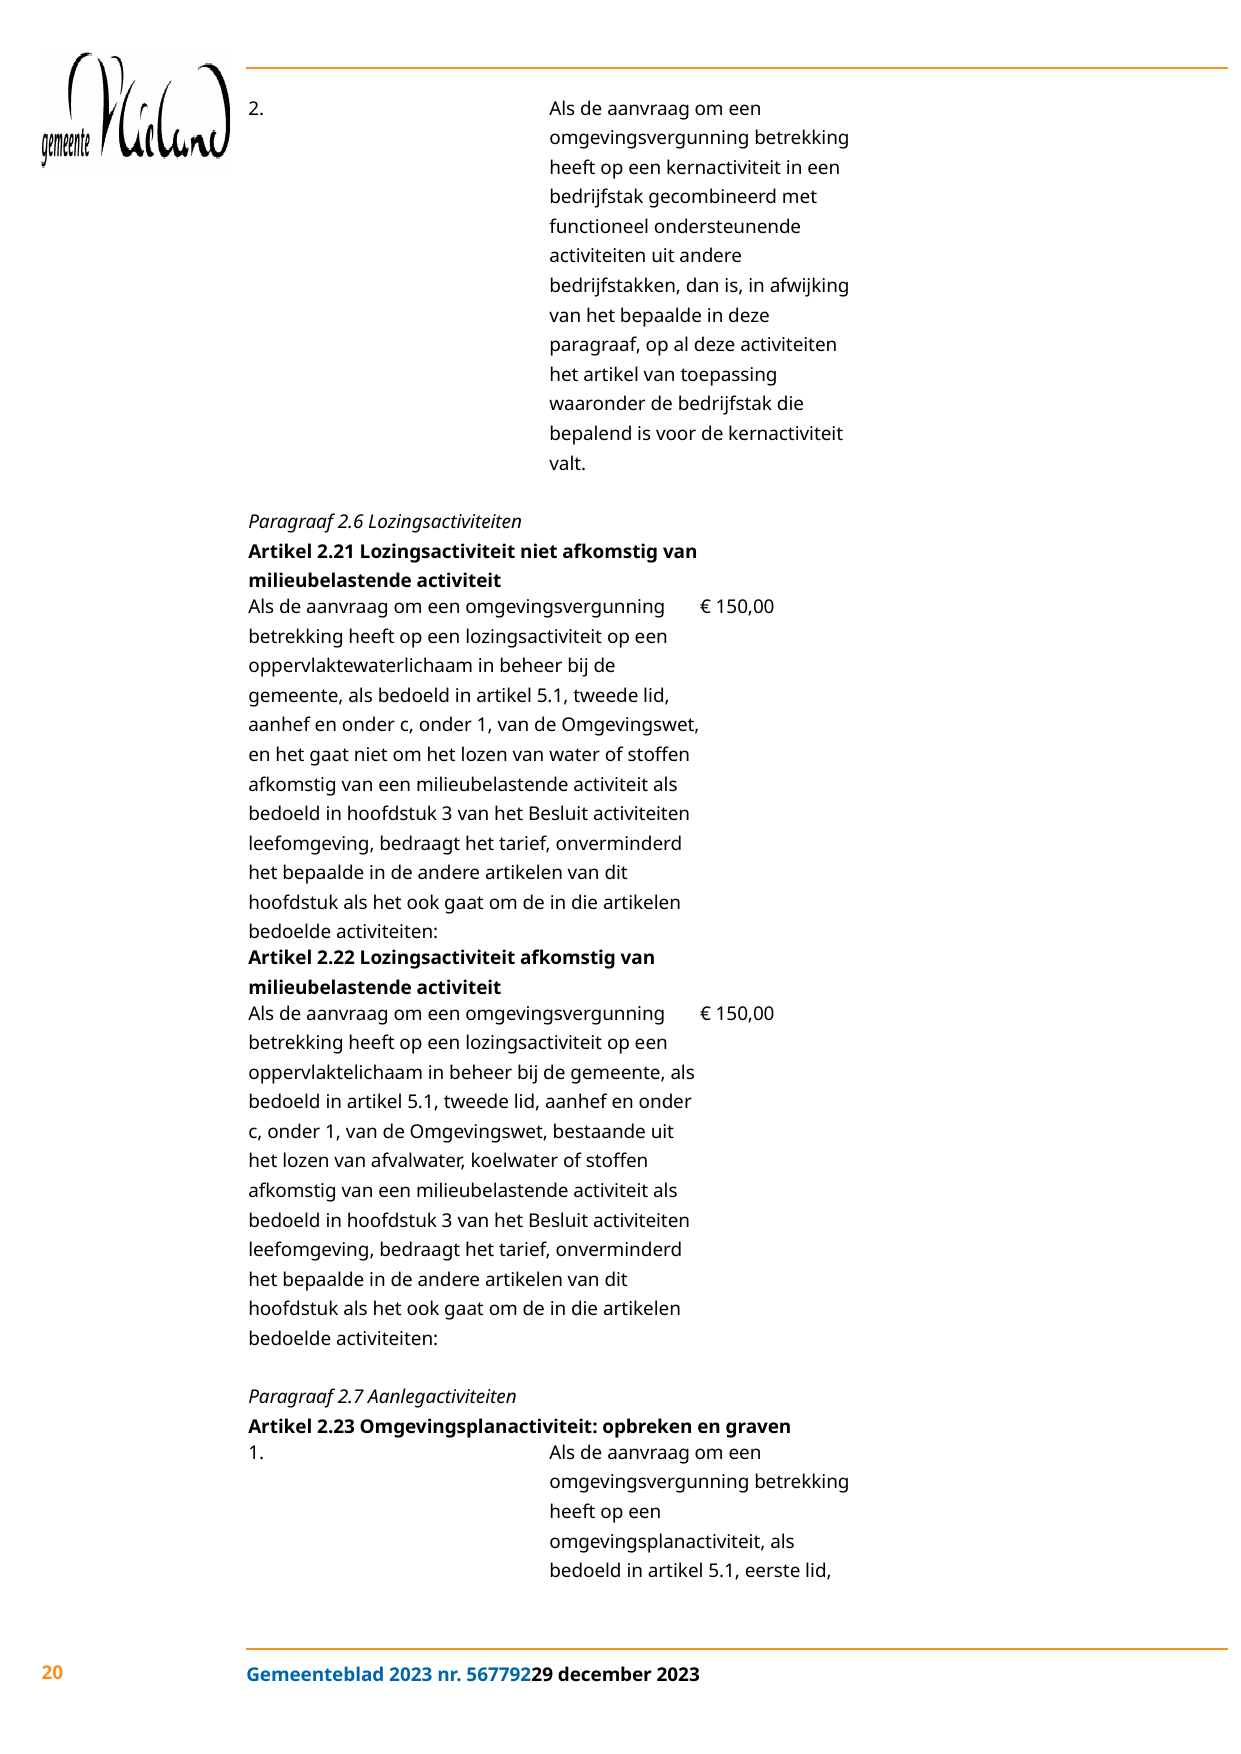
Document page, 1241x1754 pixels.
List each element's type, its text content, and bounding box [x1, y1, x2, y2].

table_cell [850, 95, 1152, 476]
text Paragraaf 2.7 Aanlegactiviteiten [248, 1384, 1152, 1409]
table_cell Als de aanvraag om een omgevingsvergunning betrekking heeft op een lozingsactiviteit op een oppervlaktewaterlichaam in beheer bij de gemeente, als bedoeld in artikel 5.1, tweede lid, aanhef en onder c, onder 1, van de Omgevingswet, en het gaat niet om het lozen van water of stoffen afkomstig van een milieubelastende activiteit als bedoeld in hoofdstuk 3 van het Besluit activiteiten leefomgeving, bedraagt het tarief, onverminderd het bepaalde in de andere artikelen van dit hoofdstuk als het ook gaat om de in die artikelen bedoelde activiteiten: [248, 593, 700, 944]
table_header [850, 1414, 1152, 1439]
table_cell Als de aanvraag om een omgevingsvergunning betrekking heeft op een kernactiviteit in een bedrijfstak gecombineerd met functioneel ondersteunende activiteiten uit andere bedrijfstakken, dan is, in afwijking van het bepaalde in deze paragraaf, op al deze activiteiten het artikel van toepassing waaronder de bedrijfstak die bepalend is voor de kernactiviteit valt. [549, 95, 850, 476]
text Paragraaf 2.6 Lozingsactiviteiten [248, 508, 1152, 534]
table_cell Artikel 2.22 Lozingsactiviteit afkomstig van milieubelastende activiteit [248, 945, 700, 1000]
table_cell € 150,00 [700, 593, 1152, 944]
table_cell 1. [248, 1439, 549, 1583]
table_cell € 150,00 [700, 1000, 1152, 1351]
table_header Artikel 2.21 Lozingsactiviteit niet afkomstig van milieubelastende activiteit [248, 538, 700, 593]
table_cell [850, 1439, 1152, 1583]
table_cell 2. [248, 95, 549, 476]
table_cell Als de aanvraag om een omgevingsvergunning betrekking heeft op een omgevingsplanactiviteit, als bedoeld in artikel 5.1, eerste lid, [549, 1439, 850, 1583]
table_cell Als de aanvraag om een omgevingsvergunning betrekking heeft op een lozingsactiviteit op een oppervlaktelichaam in beheer bij de gemeente, als bedoeld in artikel 5.1, tweede lid, aanhef en onder c, onder 1, van de Omgevingswet, bestaande uit het lozen van afvalwater, koelwater of stoffen afkomstig van een milieubelastende activiteit als bedoeld in hoofdstuk 3 van het Besluit activiteiten leefomgeving, bedraagt het tarief, onverminderd het bepaalde in de andere artikelen van dit hoofdstuk als het ook gaat om de in die artikelen bedoelde activiteiten: [248, 1000, 700, 1351]
table_header Artikel 2.23 Omgevingsplanactiviteit: opbreken en graven [248, 1414, 850, 1439]
table_header [700, 538, 1152, 593]
table_cell [700, 945, 1152, 1000]
picture [41, 47, 231, 172]
